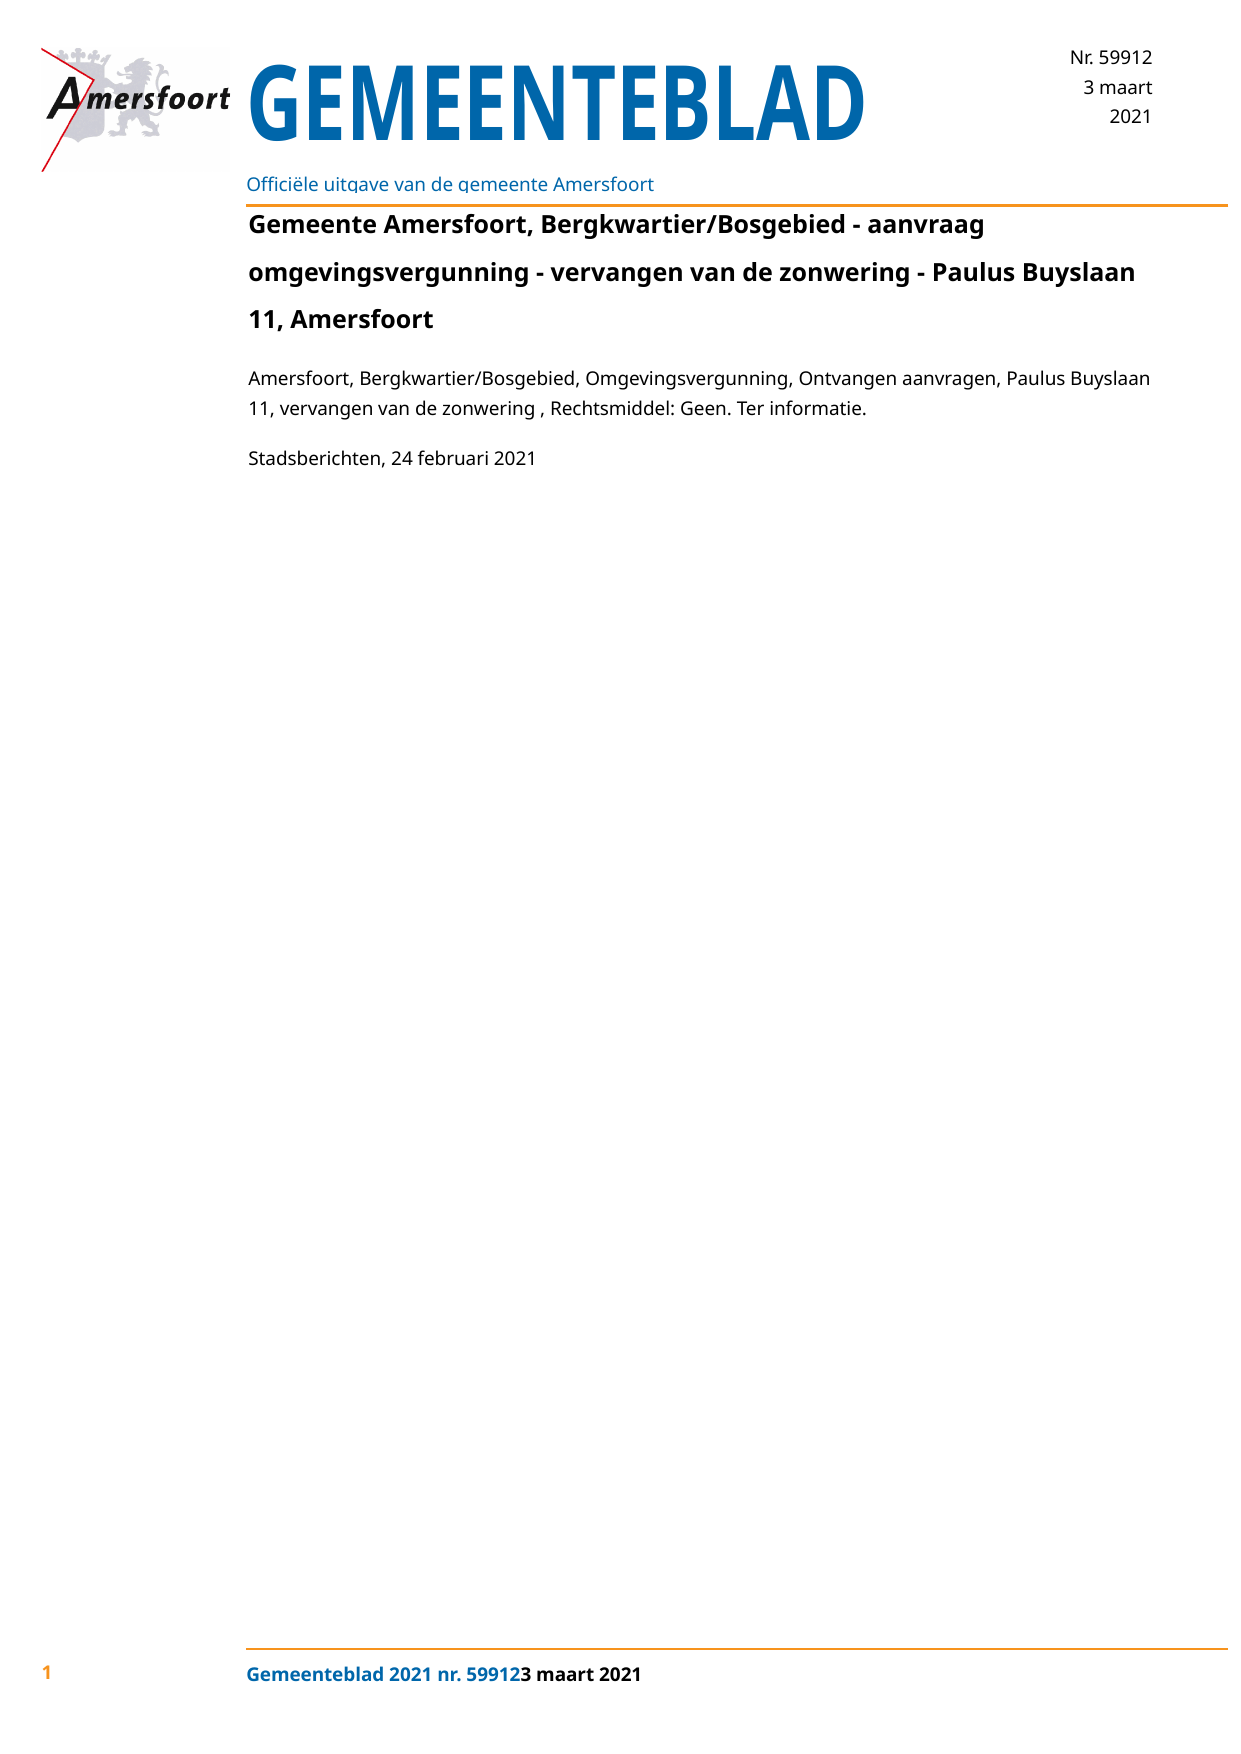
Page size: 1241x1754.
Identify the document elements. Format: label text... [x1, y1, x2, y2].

text Gemeente Amersfoort, Bergkwartier/Bosgebied - aanvraag omgevingsvergunning - vervangen van de zonwering - Paulus Buyslaan 11, Amersfoort [248, 207, 1152, 336]
picture [41, 47, 231, 172]
text Stadsberichten, 24 februari 2021 [248, 446, 1152, 471]
text Amersfoort, Bergkwartier/Bosgebied, Omgevingsvergunning, Ontvangen aanvragen, Paulus Buyslaan 11, vervangen van de zonwering , Rechtsmiddel: Geen. Ter informatie. [248, 366, 1152, 421]
